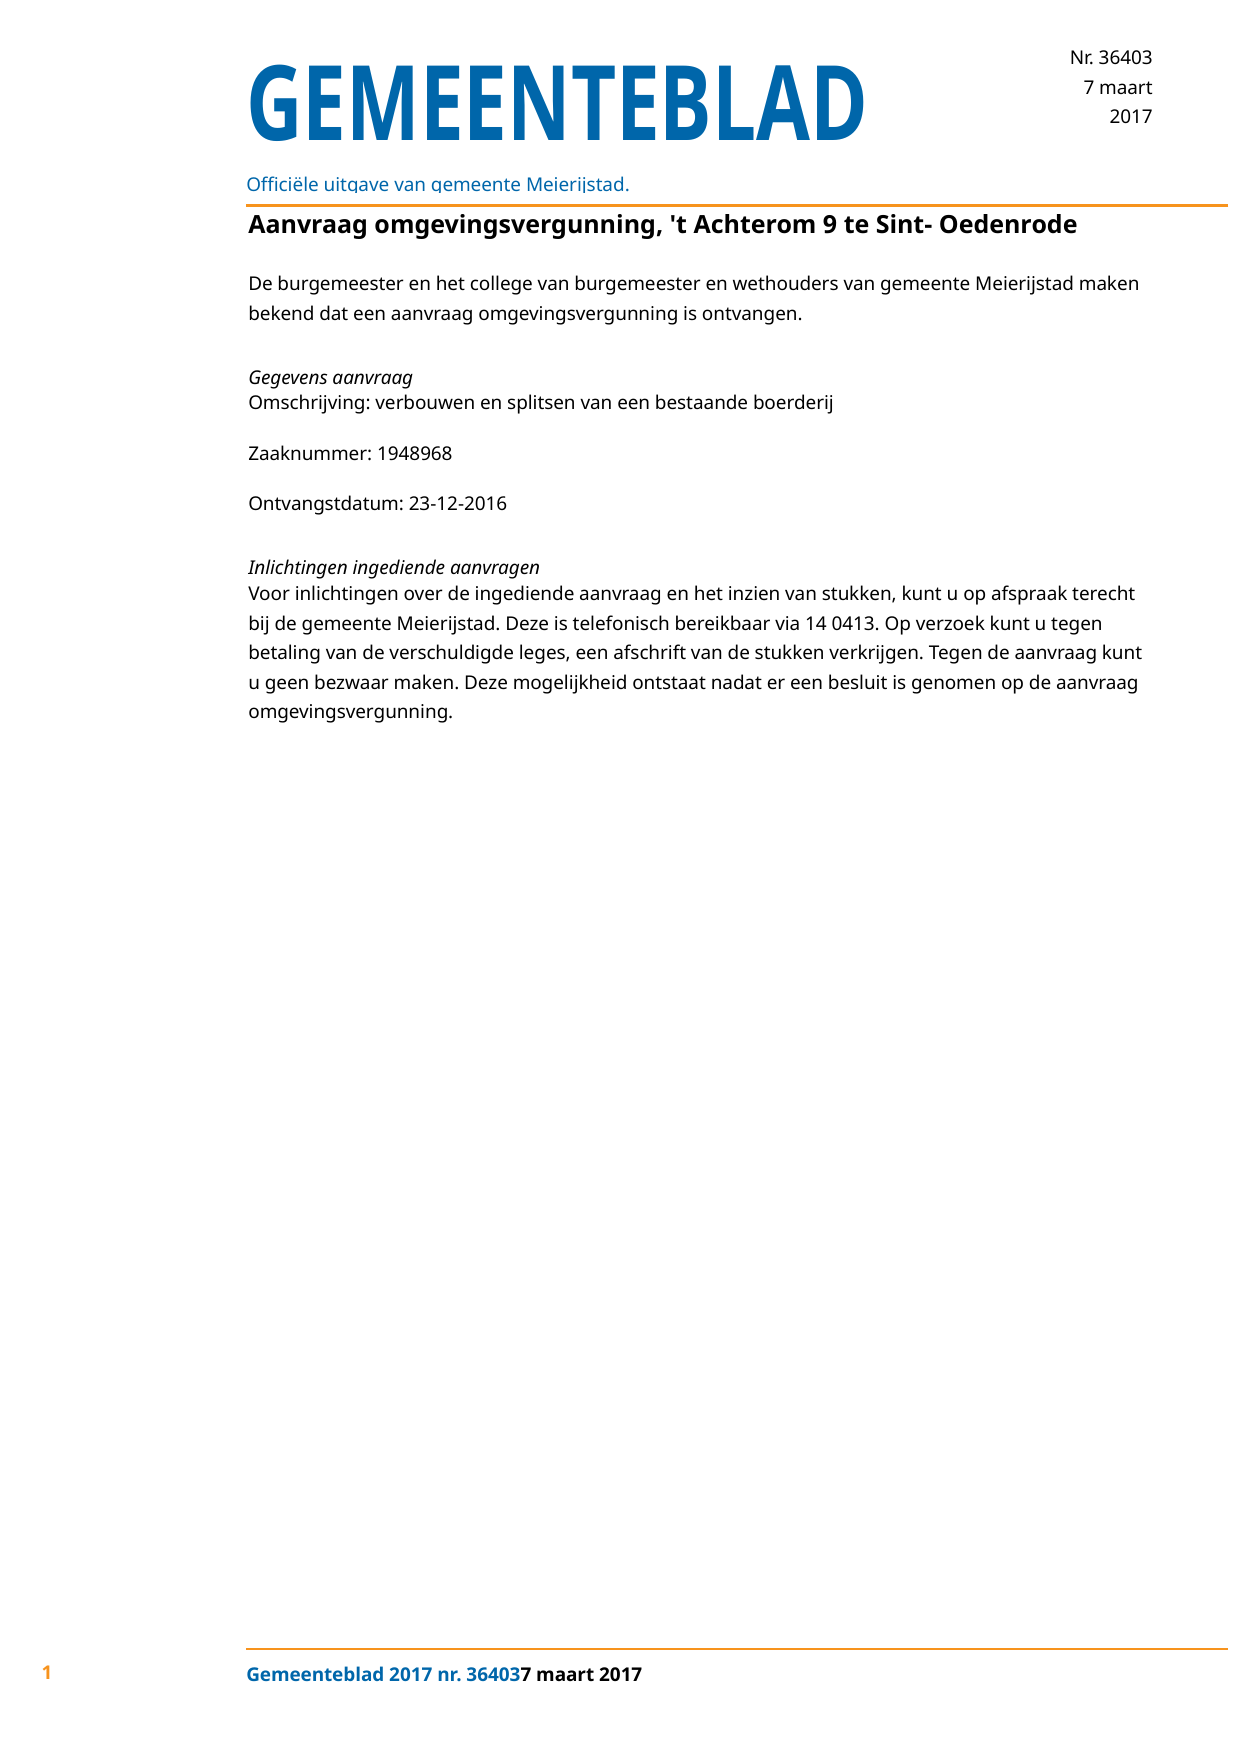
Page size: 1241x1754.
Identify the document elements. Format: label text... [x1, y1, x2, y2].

picture [41, 47, 231, 172]
text De burgemeester en het college van burgemeester en wethouders van gemeente Meierijstad maken bekend dat een aanvraag omgevingsvergunning is ontvangen. [248, 270, 1152, 326]
text Ontvangstdatum: 23-12-2016 [248, 490, 1152, 516]
text Zaaknummer: 1948968 [248, 440, 1152, 466]
text Aanvraag omgevingsvergunning, 't Achterom 9 te Sint- Oedenrode [248, 207, 1152, 241]
text Gegevens aanvraag [248, 364, 1152, 389]
text Omschrijving: verbouwen en splitsen van een bestaande boerderij [248, 389, 1152, 415]
text Inlichtingen ingediende aanvragen [248, 554, 1152, 580]
text Voor inlichtingen over de ingediende aanvraag en het inzien van stukken, kunt u op afspraak terecht bij de gemeente Meierijstad. Deze is telefonisch bereikbaar via 14 0413. Op verzoek kunt u tegen betaling van de verschuldigde leges, een afschrift van de stukken verkrijgen. Tegen de aanvraag kunt u geen bezwaar maken. Deze mogelijkheid ontstaat nadat er een besluit is genomen op de aanvraag omgevingsvergunning. [248, 580, 1152, 724]
